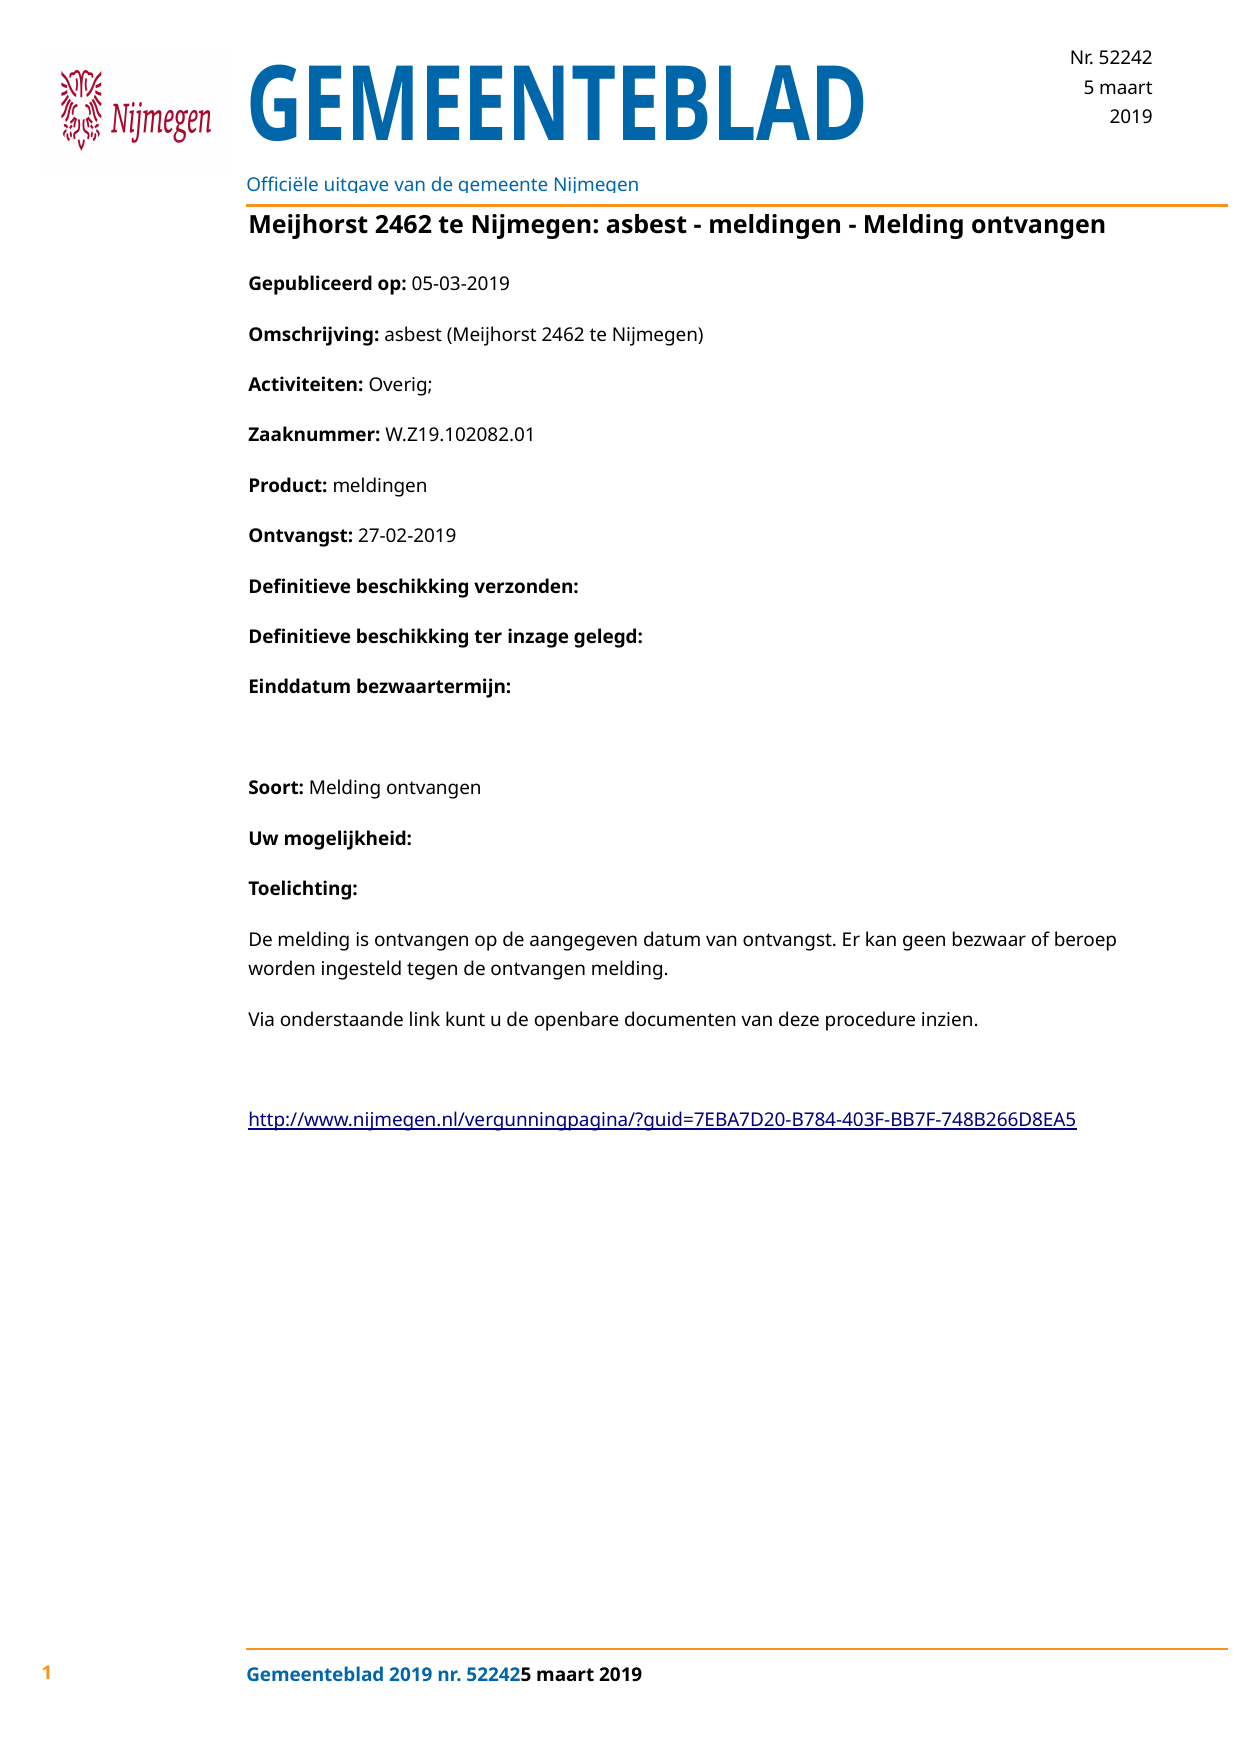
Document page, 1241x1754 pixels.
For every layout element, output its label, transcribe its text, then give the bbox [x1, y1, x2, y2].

text Einddatum bezwaartermijn: [248, 674, 1152, 699]
text Activiteiten: Overig; [248, 371, 1152, 397]
text Soort: Melding ontvangen [248, 774, 1152, 800]
text Zaaknummer: W.Z19.102082.01 [248, 422, 1152, 447]
text Definitieve beschikking verzonden: [248, 573, 1152, 598]
text Toelichting: [248, 875, 1152, 901]
text http://www.nijmegen.nl/vergunningpagina/?guid=7EBA7D20-B784-403F-BB7F-748B266D8EA5 [248, 1107, 1152, 1132]
text Ontvangst: 27-02-2019 [248, 522, 1152, 548]
text Definitieve beschikking ter inzage gelegd: [248, 623, 1152, 649]
picture [41, 47, 231, 172]
text Uw mogelijkheid: [248, 825, 1152, 851]
text De melding is ontvangen op de aangegeven datum van ontvangst. Er kan geen bezwaar of beroep worden ingesteld tegen de ontvangen melding. [248, 926, 1152, 981]
text Omschrijving: asbest (Meijhorst 2462 te Nijmegen) [248, 321, 1152, 346]
text Meijhorst 2462 te Nijmegen: asbest - meldingen - Melding ontvangen [248, 207, 1152, 241]
text Product: meldingen [248, 472, 1152, 498]
text Via onderstaande link kunt u de openbare documenten van deze procedure inzien. [248, 1006, 1152, 1031]
text Gepubliceerd op: 05-03-2019 [248, 270, 1152, 296]
